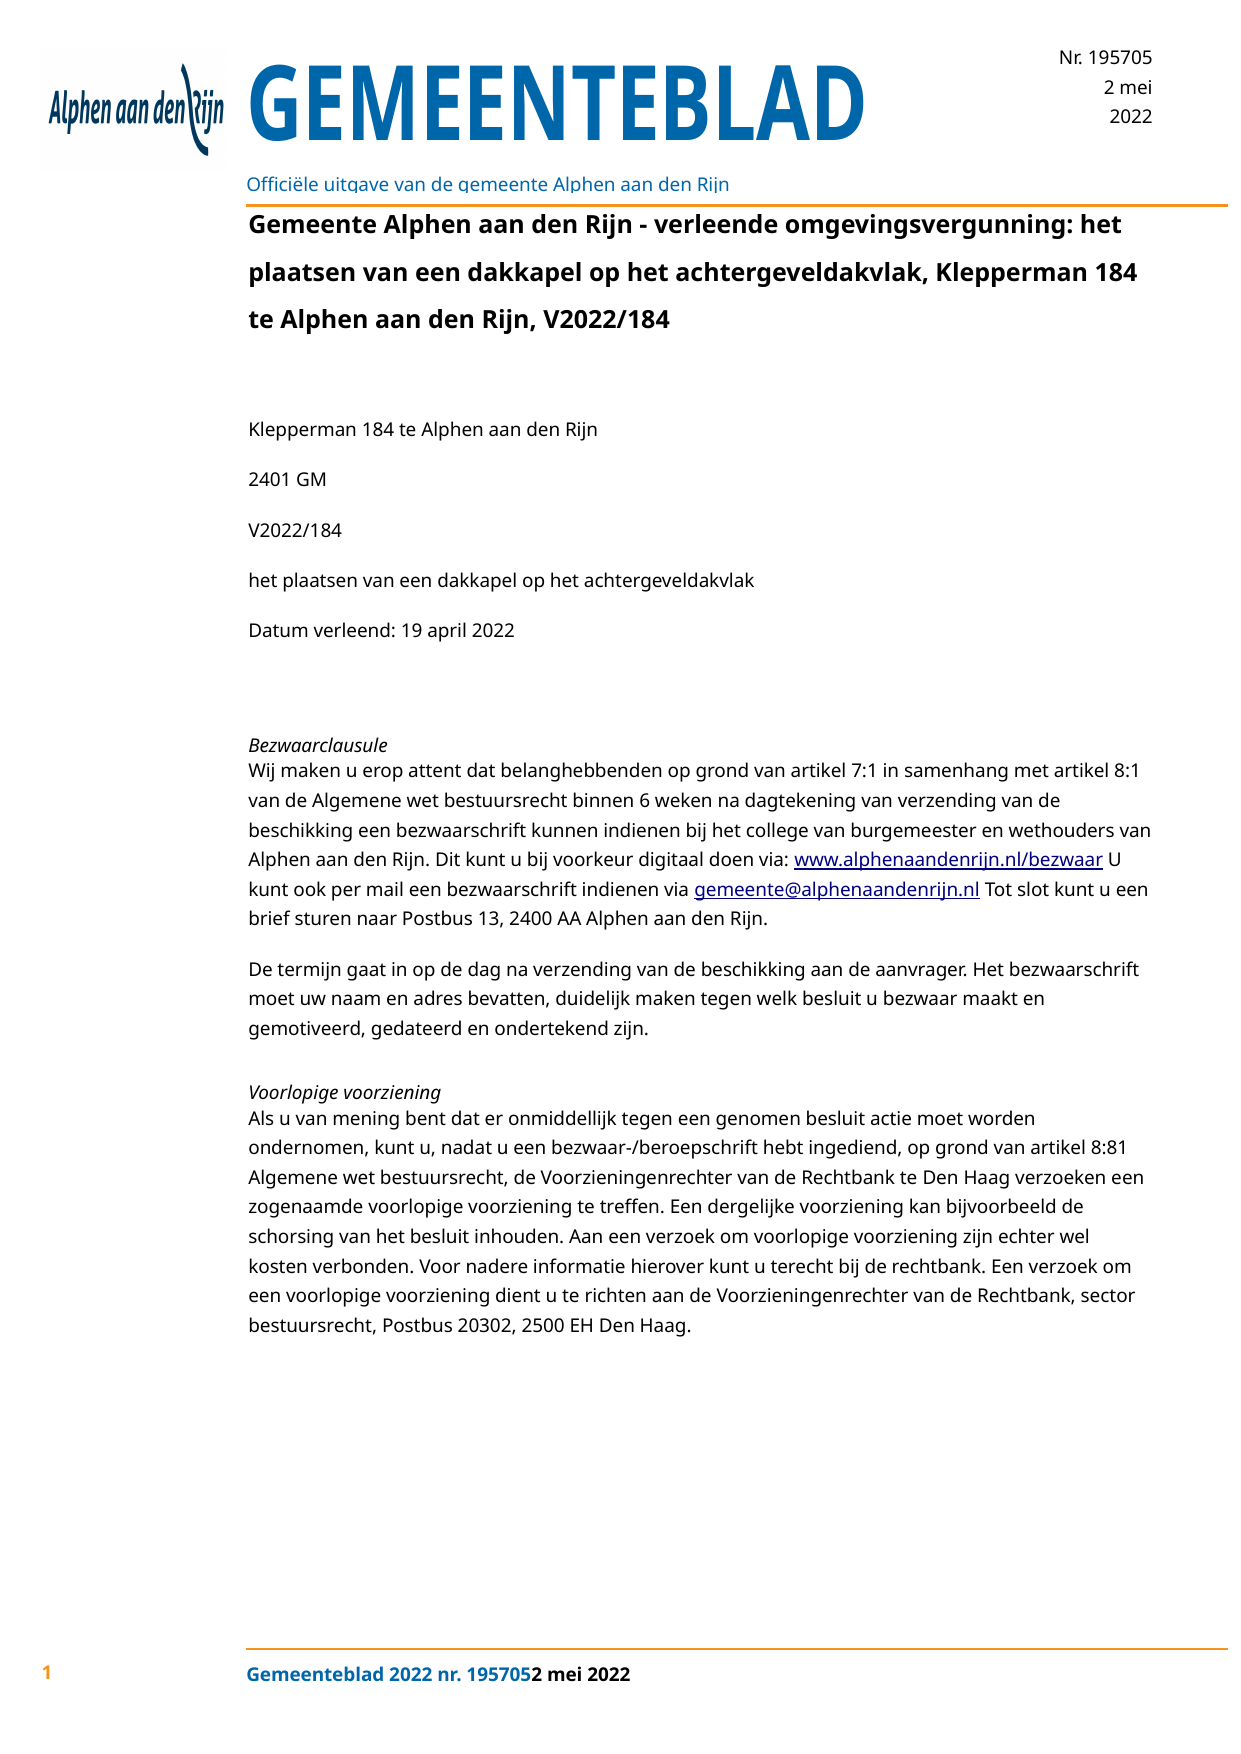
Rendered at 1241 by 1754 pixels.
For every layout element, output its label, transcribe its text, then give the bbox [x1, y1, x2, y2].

text Datum verleend: 19 april 2022 [248, 618, 1152, 643]
text Gemeente Alphen aan den Rijn - verleende omgevingsvergunning: het plaatsen van een dakkapel op het achtergeveldakvlak, Klepperman 184 te Alphen aan den Rijn, V2022/184 [248, 207, 1152, 336]
text Voorlopige voorziening [248, 1079, 1152, 1105]
text De termijn gaat in op de dag na verzending van de beschikking aan de aanvrager. Het bezwaarschrift moet uw naam en adres bevatten, duidelijk maken tegen welk besluit u bezwaar maakt en gemotiveerd, gedateerd en ondertekend zijn. [248, 956, 1152, 1041]
text Als u van mening bent dat er onmiddellijk tegen een genomen besluit actie moet worden ondernomen, kunt u, nadat u een bezwaar-/beroepschrift hebt ingediend, op grond van artikel 8:81 Algemene wet bestuursrecht, de Voorzieningenrechter van de Rechtbank te Den Haag verzoeken een zogenaamde voorlopige voorziening te treffen. Een dergelijke voorziening kan bijvoorbeeld de schorsing van het besluit inhouden. Aan een verzoek om voorlopige voorziening zijn echter wel kosten verbonden. Voor nadere informatie hierover kunt u terecht bij de rechtbank. Een verzoek om een voorlopige voorziening dient u te richten aan de Voorzieningenrechter van de Rechtbank, sector bestuursrecht, Postbus 20302, 2500 EH Den Haag. [248, 1105, 1152, 1338]
text Klepperman 184 te Alphen aan den Rijn [248, 416, 1152, 442]
picture [41, 47, 231, 172]
text het plaatsen van een dakkapel op het achtergeveldakvlak [248, 567, 1152, 593]
text Wij maken u erop attent dat belanghebbenden op grond van artikel 7:1 in samenhang met artikel 8:1 van de Algemene wet bestuursrecht binnen 6 weken na dagtekening van verzending van de beschikking een bezwaarschrift kunnen indienen bij het college van burgemeester en wethouders van Alphen aan den Rijn. Dit kunt u bij voorkeur digitaal doen via: www.alphenaandenrijn.nl/bezwaar U kunt ook per mail een bezwaarschrift indienen via gemeente@alphenaandenrijn.nl Tot slot kunt u een brief sturen naar Postbus 13, 2400 AA Alphen aan den Rijn. [248, 758, 1152, 931]
text V2022/184 [248, 517, 1152, 542]
text 2401 GM [248, 466, 1152, 492]
text Bezwaarclausule [248, 732, 1152, 758]
